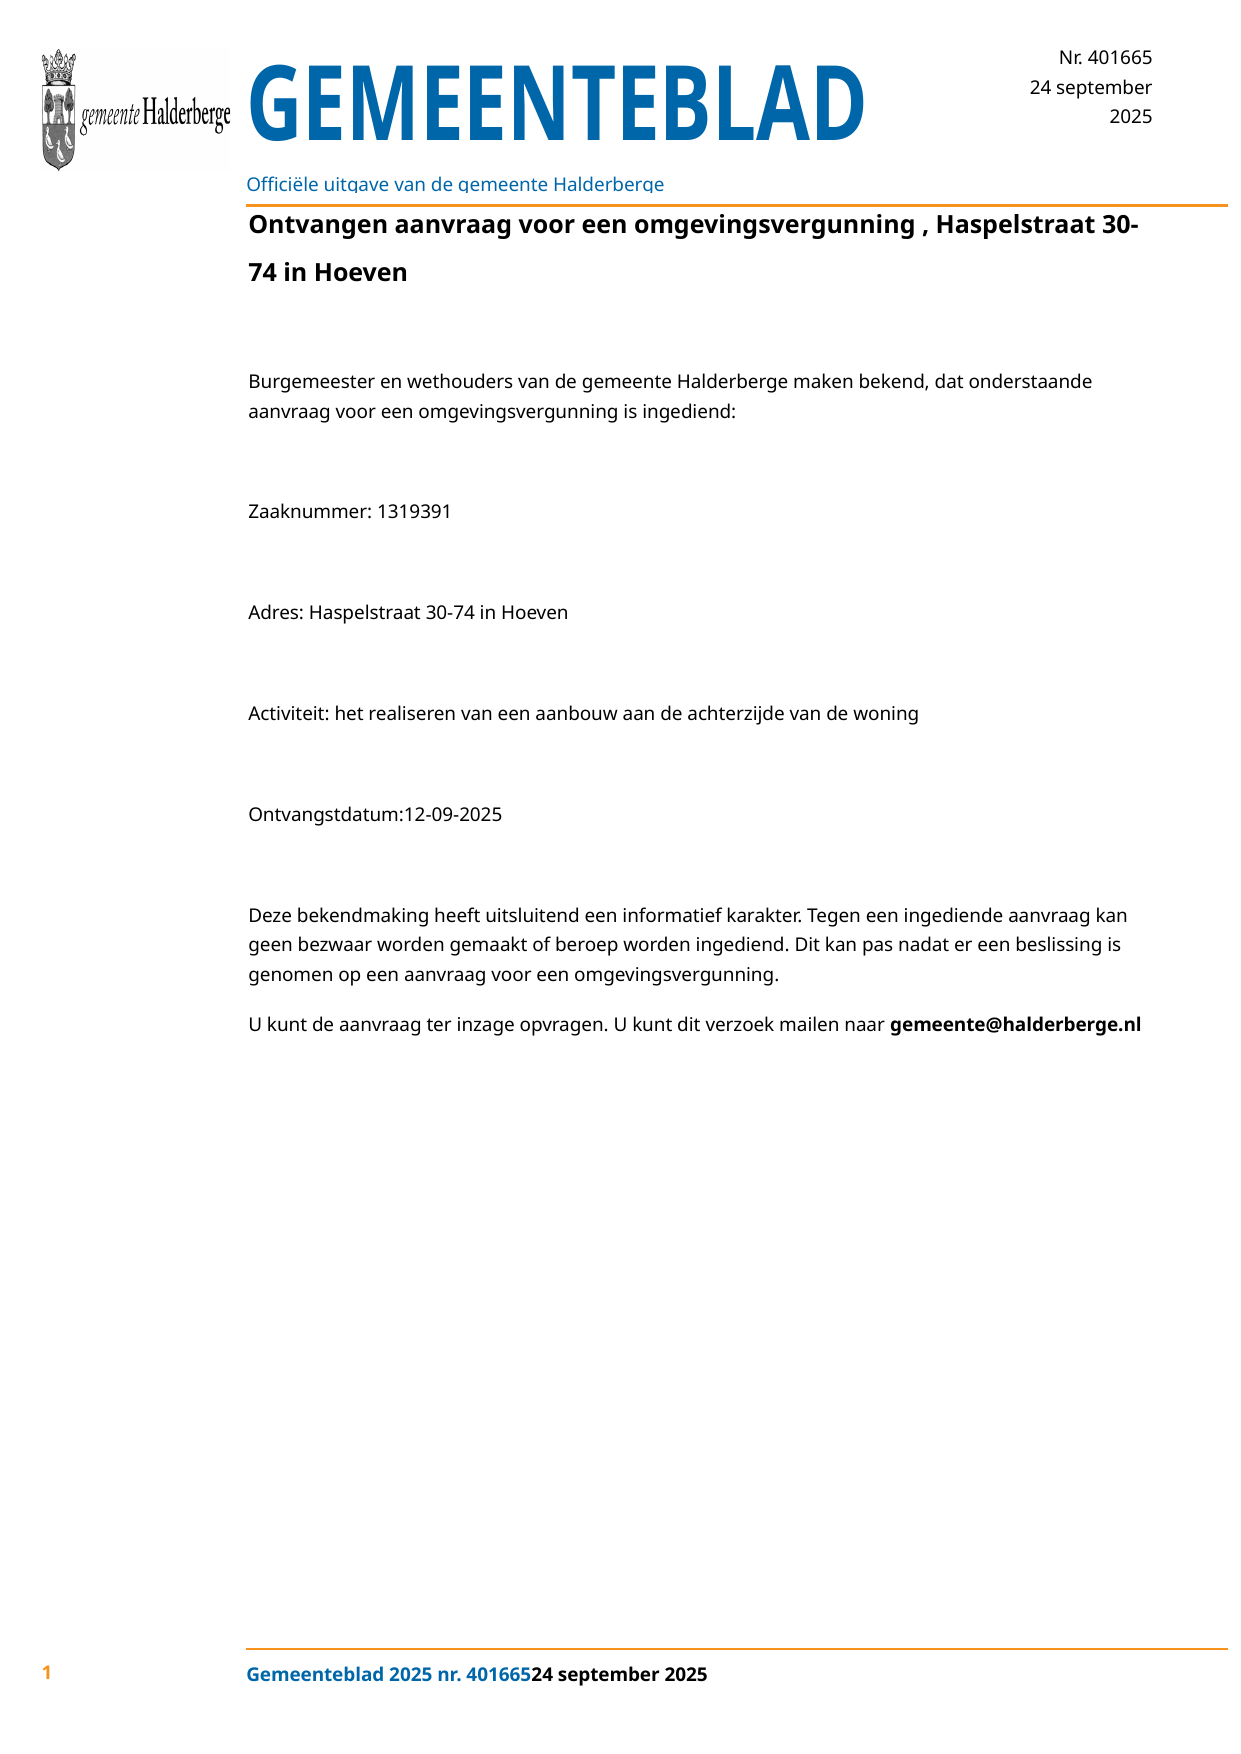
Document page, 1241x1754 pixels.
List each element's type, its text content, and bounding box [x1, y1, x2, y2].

text Ontvangstdatum:12-09-2025 [248, 801, 1152, 827]
text Ontvangen aanvraag voor een omgevingsvergunning , Haspelstraat 30-74 in Hoeven [248, 207, 1152, 288]
text Adres: Haspelstraat 30-74 in Hoeven [248, 599, 1152, 625]
text U kunt de aanvraag ter inzage opvragen. U kunt dit verzoek mailen naar gemeente@halderberge.nl [248, 1012, 1152, 1037]
picture [41, 47, 231, 172]
text Burgemeester en wethouders van de gemeente Halderberge maken bekend, dat onderstaande aanvraag voor een omgevingsvergunning is ingediend: [248, 368, 1152, 424]
text Deze bekendmaking heeft uitsluitend een informatief karakter. Tegen een ingediende aanvraag kan geen bezwaar worden gemaakt of beroep worden ingediend. Dit kan pas nadat er een beslissing is genomen op een aanvraag voor een omgevingsvergunning. [248, 902, 1152, 987]
text Activiteit: het realiseren van een aanbouw aan de achterzijde van de woning [248, 700, 1152, 726]
text Zaaknummer: 1319391 [248, 499, 1152, 524]
